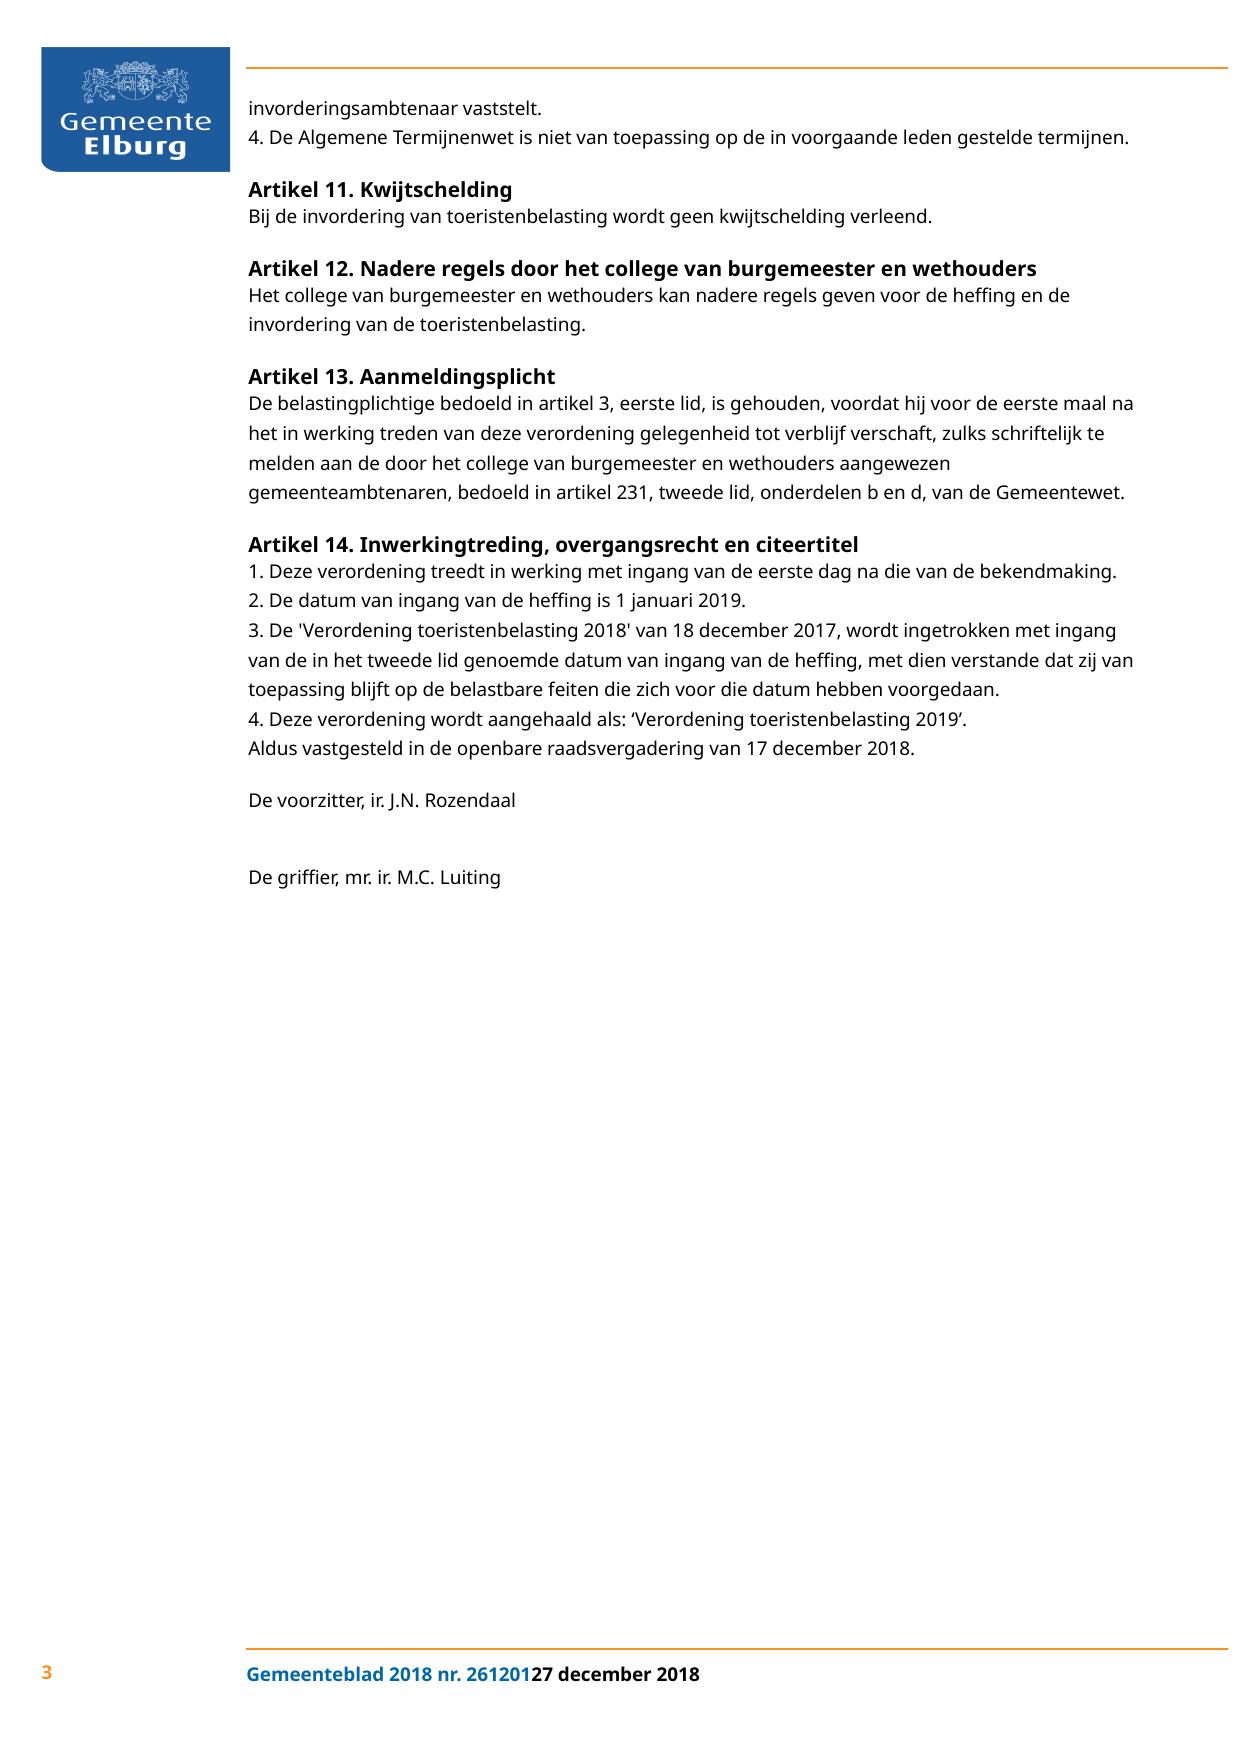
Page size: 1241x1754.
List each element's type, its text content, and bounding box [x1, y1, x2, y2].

text Aldus vastgesteld in de openbare raadsvergadering van 17 december 2018. [248, 736, 1152, 761]
text 4. De Algemene Termijnenwet is niet van toepassing op de in voorgaande leden gestelde termijnen. [248, 124, 1152, 150]
text De belastingplichtige bedoeld in artikel 3, eerste lid, is gehouden, voordat hij voor de eerste maal na het in werking treden van deze verordening gelegenheid tot verblijf verschaft, zulks schriftelijk te melden aan de door het college van burgemeester en wethouders aangewezen gemeenteambtenaren, bedoeld in artikel 231, tweede lid, onderdelen b en d, van de Gemeentewet. [248, 391, 1152, 505]
text 4. Deze verordening wordt aangehaald als: ‘Verordening toeristenbelasting 2019’. [248, 706, 1152, 732]
text Artikel 11. Kwijtschelding [248, 175, 1152, 203]
text Het college van burgemeester en wethouders kan nadere regels geven voor de heffing en de invordering van de toeristenbelasting. [248, 282, 1152, 337]
picture [41, 47, 231, 172]
text Artikel 13. Aanmeldingsplicht [248, 362, 1152, 391]
text De griffier, mr. ir. M.C. Luiting [248, 864, 1152, 890]
text Artikel 14. Inwerkingtreding, overgangsrecht en citeertitel [248, 530, 1152, 558]
text Bij de invordering van toeristenbelasting wordt geen kwijtschelding verleend. [248, 203, 1152, 229]
text 1. Deze verordening treedt in werking met ingang van de eerste dag na die van de bekendmaking. [248, 558, 1152, 584]
text Artikel 12. Nadere regels door het college van burgemeester en wethouders [248, 254, 1152, 282]
text 2. De datum van ingang van de heffing is 1 januari 2019. [248, 588, 1152, 613]
text 3. De 'Verordening toeristenbelasting 2018' van 18 december 2017, wordt ingetrokken met ingang van de in het tweede lid genoemde datum van ingang van de heffing, met dien verstande dat zij van toepassing blijft op de belastbare feiten die zich voor die datum hebben voorgedaan. [248, 617, 1152, 702]
text De voorzitter, ir. J.N. Rozendaal [248, 787, 1152, 813]
text invorderingsambtenaar vaststelt. [248, 95, 1152, 121]
